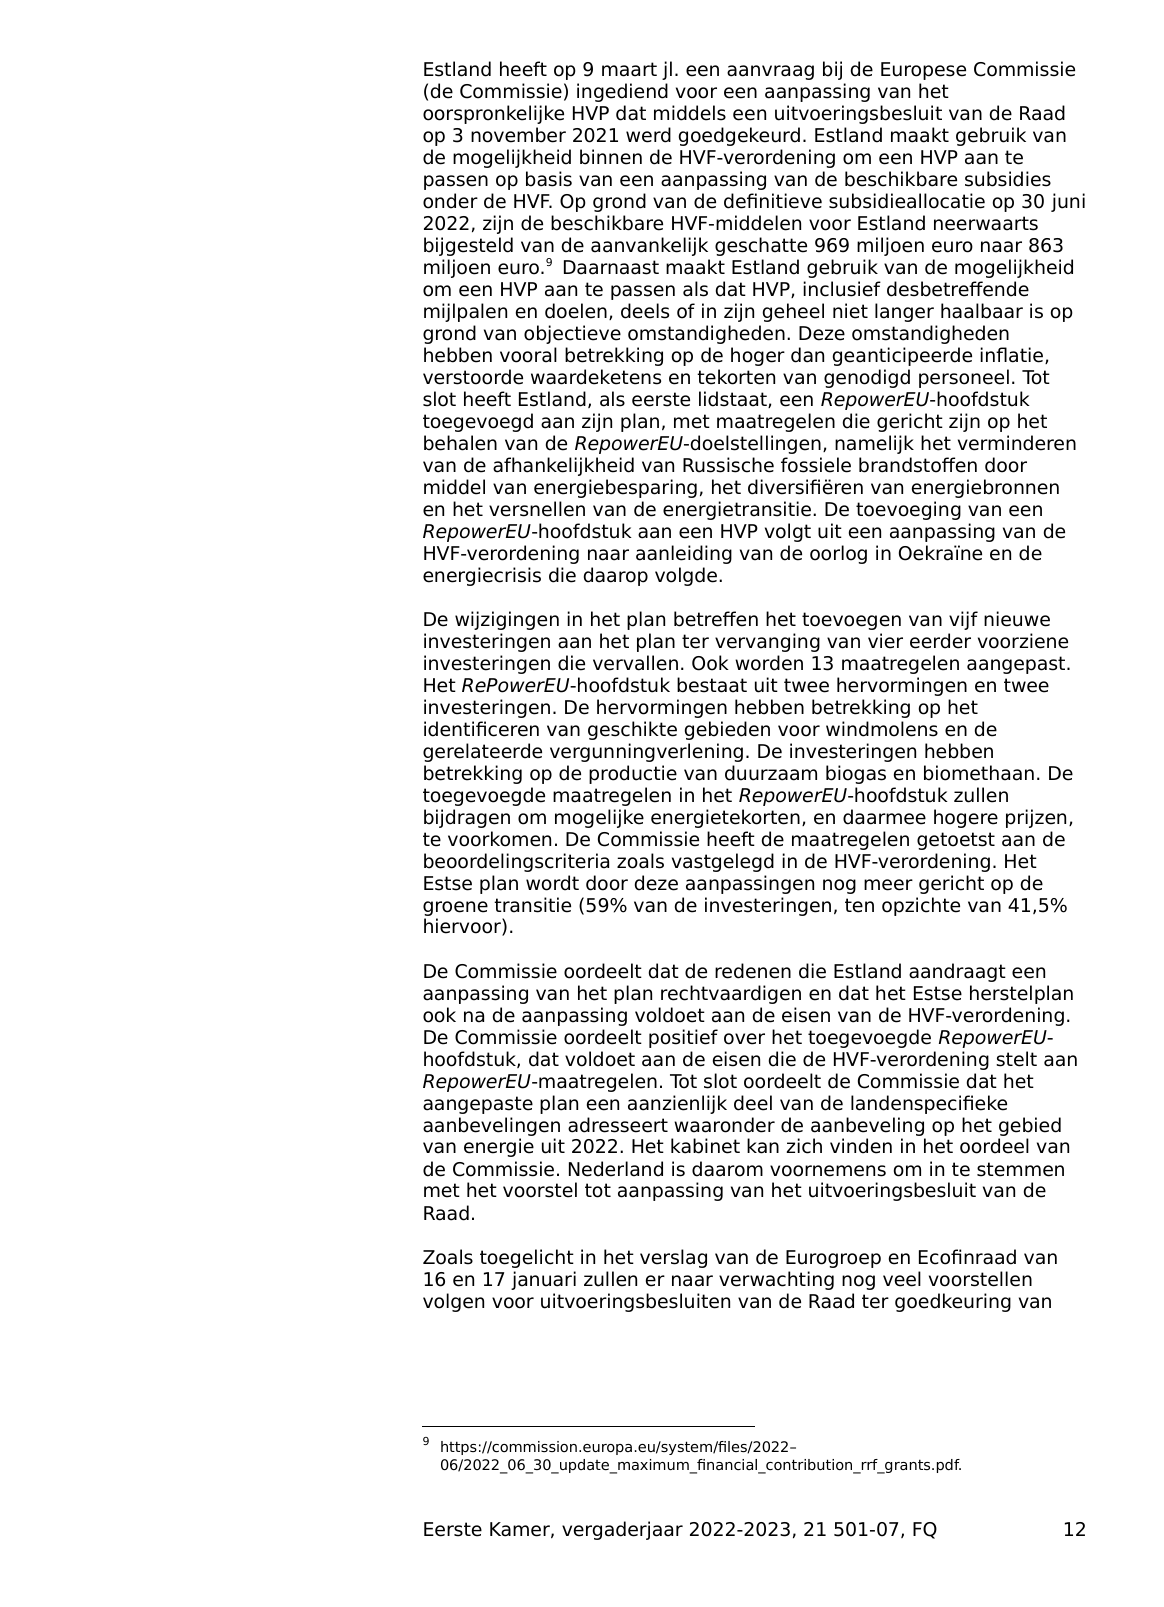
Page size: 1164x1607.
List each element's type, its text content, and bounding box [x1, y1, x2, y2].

text Estland heeft op 9 maart jl. een aanvraag bij de Europese Commissie (de Commissie) ingediend voor een aanpassing van het oorspronkelijke HVP dat middels een uitvoeringsbesluit van de Raad op 3 november 2021 werd goedgekeurd. Estland maakt gebruik van de mogelijkheid binnen de HVF-verordening om een HVP aan te passen op basis van een aanpassing van de beschikbare subsidies onder de HVF. Op grond van de definitieve subsidieallocatie op 30 juni 2022, zijn de beschikbare HVF-middelen voor Estland neerwaarts bijgesteld van de aanvankelijk geschatte 969 miljoen euro naar 863 miljoen euro. Daarnaast maakt Estland gebruik van de mogelijkheid om een HVP aan te passen als dat HVP, inclusief desbetreffende mijlpalen en doelen, deels of in zijn geheel niet langer haalbaar is op grond van objectieve omstandigheden. Deze omstandigheden hebben vooral betrekking op de hoger dan geanticipeerde inflatie, verstoorde waardeketens en tekorten van genodigd personeel. Tot slot heeft Estland, als eerste lidstaat, een RepowerEU-hoofdstuk toegevoegd aan zijn plan, met maatregelen die gericht zijn op het behalen van de RepowerEU-doelstellingen, namelijk het verminderen van de afhankelijkheid van Russische fossiele brandstoffen door middel van energiebesparing, het diversifiëren van energiebronnen en het versnellen van de energietransitie. De toevoeging van een RepowerEU-hoofdstuk aan een HVP volgt uit een aanpassing van de HVF-verordening naar aanleiding van de oorlog in Oekraïne en de energiecrisis die daarop volgde. [422, 59, 1087, 587]
text De Commissie oordeelt dat de redenen die Estland aandraagt een aanpassing van het plan rechtvaardigen en dat het Estse herstelplan ook na de aanpassing voldoet aan de eisen van de HVF-verordening. De Commissie oordeelt positief over het toegevoegde RepowerEU-hoofdstuk, dat voldoet aan de eisen die de HVF-verordening stelt aan RepowerEU-maatregelen. Tot slot oordeelt de Commissie dat het aangepaste plan een aanzienlijk deel van de landenspecifieke aanbevelingen adresseert waaronder de aanbeveling op het gebied van energie uit 2022. Het kabinet kan zich vinden in het oordeel van de Commissie. Nederland is daarom voornemens om in te stemmen met het voorstel tot aanpassing van het uitvoeringsbesluit van de Raad. [422, 961, 1087, 1224]
text De wijzigingen in het plan betreffen het toevoegen van vijf nieuwe investeringen aan het plan ter vervanging van vier eerder voorziene investeringen die vervallen. Ook worden 13 maatregelen aangepast. Het RePowerEU-hoofdstuk bestaat uit twee hervormingen en twee investeringen. De hervormingen hebben betrekking op het identificeren van geschikte gebieden voor windmolens en de gerelateerde vergunningverlening. De investeringen hebben betrekking op de productie van duurzaam biogas en biomethaan. De toegevoegde maatregelen in het RepowerEU-hoofdstuk zullen bijdragen om mogelijke energietekorten, en daarmee hogere prijzen, te voorkomen. De Commissie heeft de maatregelen getoetst aan de beoordelingscriteria zoals vastgelegd in de HVF-verordening. Het Estse plan wordt door deze aanpassingen nog meer gericht op de groene transitie (59% van de investeringen, ten opzichte van 41,5% hiervoor). [422, 609, 1087, 938]
text https://commission.europa.eu/system/files/2022–06/2022_06_30_update_maximum_financial_contribution_rrf_grants.pdf. [422, 1435, 1087, 1474]
text Zoals toegelicht in het verslag van de Eurogroep en Ecofinraad van 16 en 17 januari zullen er naar verwachting nog veel voorstellen volgen voor uitvoeringsbesluiten van de Raad ter goedkeuring van [422, 1247, 1087, 1356]
